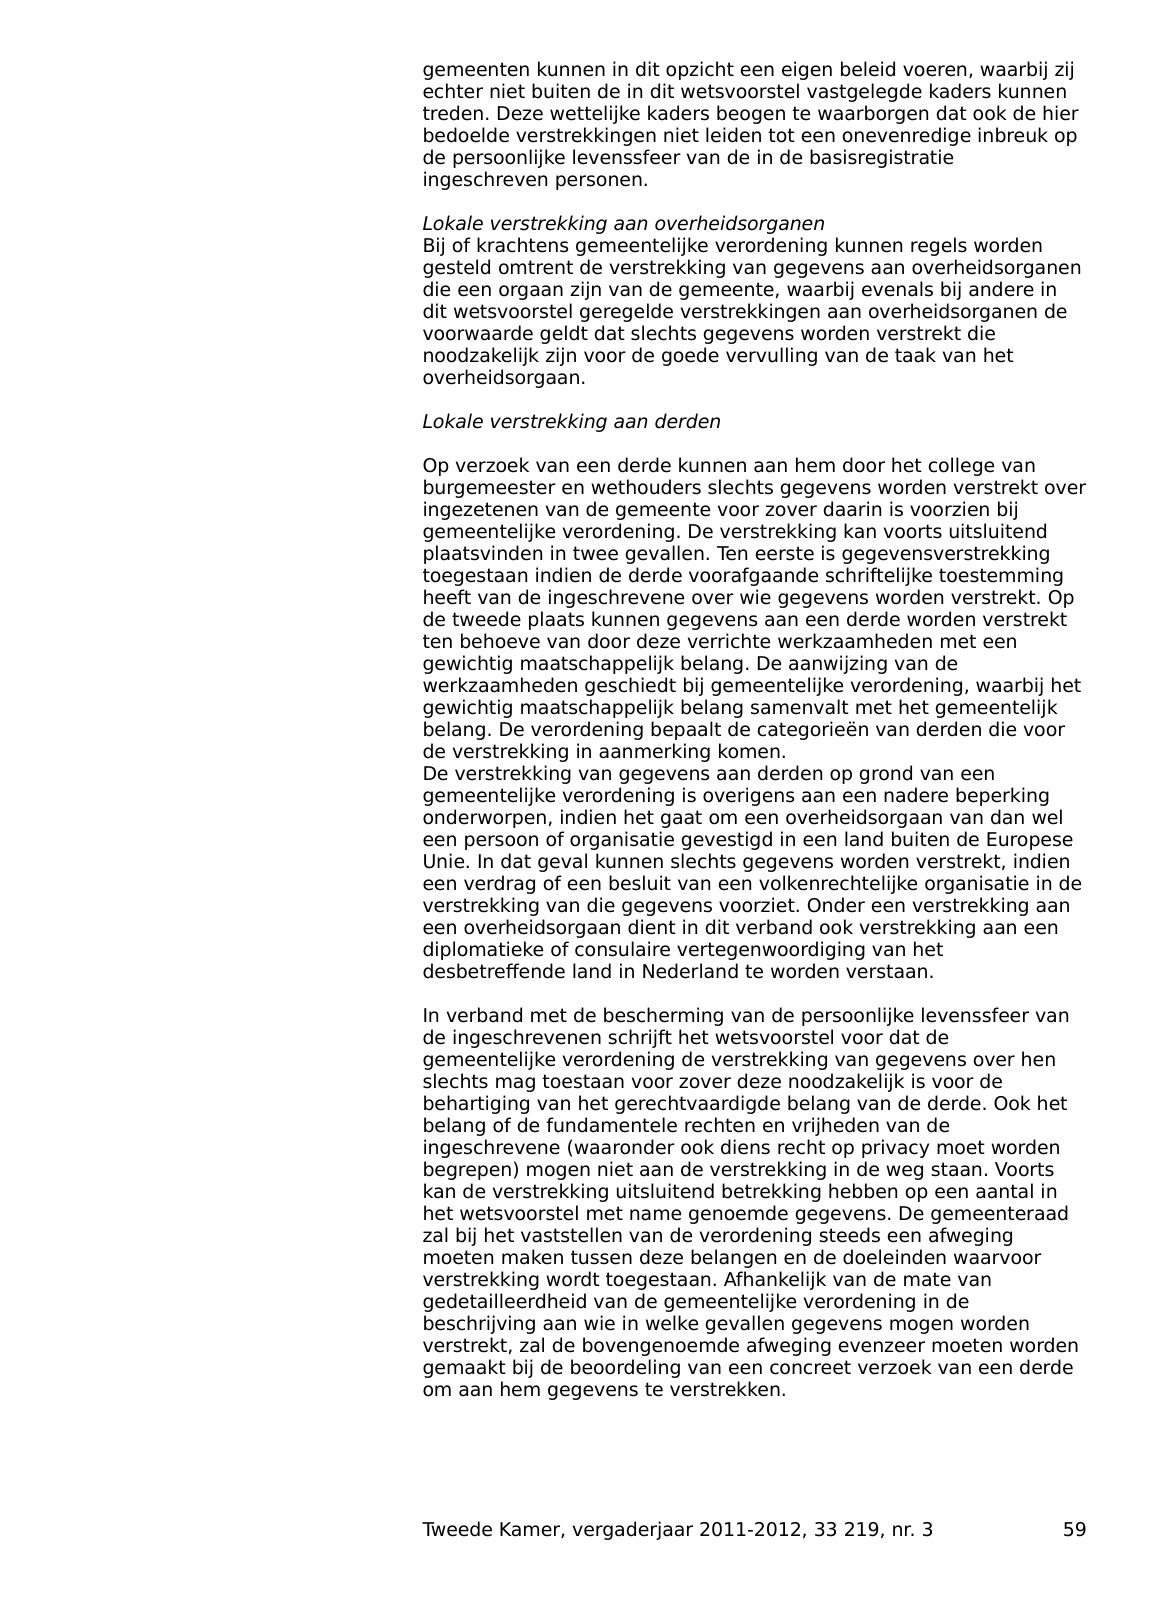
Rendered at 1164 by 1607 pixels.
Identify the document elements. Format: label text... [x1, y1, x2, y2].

subtitle Lokale verstrekking aan overheidsorganen [422, 213, 1087, 235]
text gemeenten kunnen in dit opzicht een eigen beleid voeren, waarbij zij echter niet buiten de in dit wetsvoorstel vastgelegde kaders kunnen treden. Deze wettelijke kaders beogen te waarborgen dat ook de hier bedoelde verstrekkingen niet leiden tot een onevenredige inbreuk op de persoonlijke levenssfeer van de in de basisregistratie ingeschreven personen. [422, 59, 1087, 191]
text Op verzoek van een derde kunnen aan hem door het college van burgemeester en wethouders slechts gegevens worden verstrekt over ingezetenen van de gemeente voor zover daarin is voorzien bij gemeentelijke verordening. De verstrekking kan voorts uitsluitend plaatsvinden in twee gevallen. Ten eerste is gegevensverstrekking toegestaan indien de derde voorafgaande schriftelijke toestemming heeft van de ingeschrevene over wie gegevens worden verstrekt. Op de tweede plaats kunnen gegevens aan een derde worden verstrekt ten behoeve van door deze verrichte werkzaamheden met een gewichtig maatschappelijk belang. De aanwijzing van de werkzaamheden geschiedt bij gemeentelijke verordening, waarbij het gewichtig maatschappelijk belang samenvalt met het gemeentelijk belang. De verordening bepaalt de categorieën van derden die voor de verstrekking in aanmerking komen. [422, 455, 1087, 763]
text In verband met de bescherming van de persoonlijke levenssfeer van de ingeschrevenen schrijft het wetsvoorstel voor dat de gemeentelijke verordening de verstrekking van gegevens over hen slechts mag toestaan voor zover deze noodzakelijk is voor de behartiging van het gerechtvaardigde belang van de derde. Ook het belang of de fundamentele rechten en vrijheden van de ingeschrevene (waaronder ook diens recht op privacy moet worden begrepen) mogen niet aan de verstrekking in de weg staan. Voorts kan de verstrekking uitsluitend betrekking hebben op een aantal in het wetsvoorstel met name genoemde gegevens. De gemeenteraad zal bij het vaststellen van de verordening steeds een afweging moeten maken tussen deze belangen en de doeleinden waarvoor verstrekking wordt toegestaan. Afhankelijk van de mate van gedetailleerdheid van de gemeentelijke verordening in de beschrijving aan wie in welke gevallen gegevens mogen worden verstrekt, zal de bovengenoemde afweging evenzeer moeten worden gemaakt bij de beoordeling van een concreet verzoek van een derde om aan hem gegevens te verstrekken. [422, 1005, 1087, 1401]
text De verstrekking van gegevens aan derden op grond van een gemeentelijke verordening is overigens aan een nadere beperking onderworpen, indien het gaat om een overheidsorgaan van dan wel een persoon of organisatie gevestigd in een land buiten de Europese Unie. In dat geval kunnen slechts gegevens worden verstrekt, indien een verdrag of een besluit van een volkenrechtelijke organisatie in de verstrekking van die gegevens voorziet. Onder een verstrekking aan een overheidsorgaan dient in dit verband ook verstrekking aan een diplomatieke of consulaire vertegenwoordiging van het desbetreffende land in Nederland te worden verstaan. [422, 763, 1087, 983]
text Bij of krachtens gemeentelijke verordening kunnen regels worden gesteld omtrent de verstrekking van gegevens aan overheidsorganen die een orgaan zijn van de gemeente, waarbij evenals bij andere in dit wetsvoorstel geregelde verstrekkingen aan overheidsorganen de voorwaarde geldt dat slechts gegevens worden verstrekt die noodzakelijk zijn voor de goede vervulling van de taak van het overheidsorgaan. [422, 235, 1087, 389]
subtitle Lokale verstrekking aan derden [422, 411, 1087, 433]
